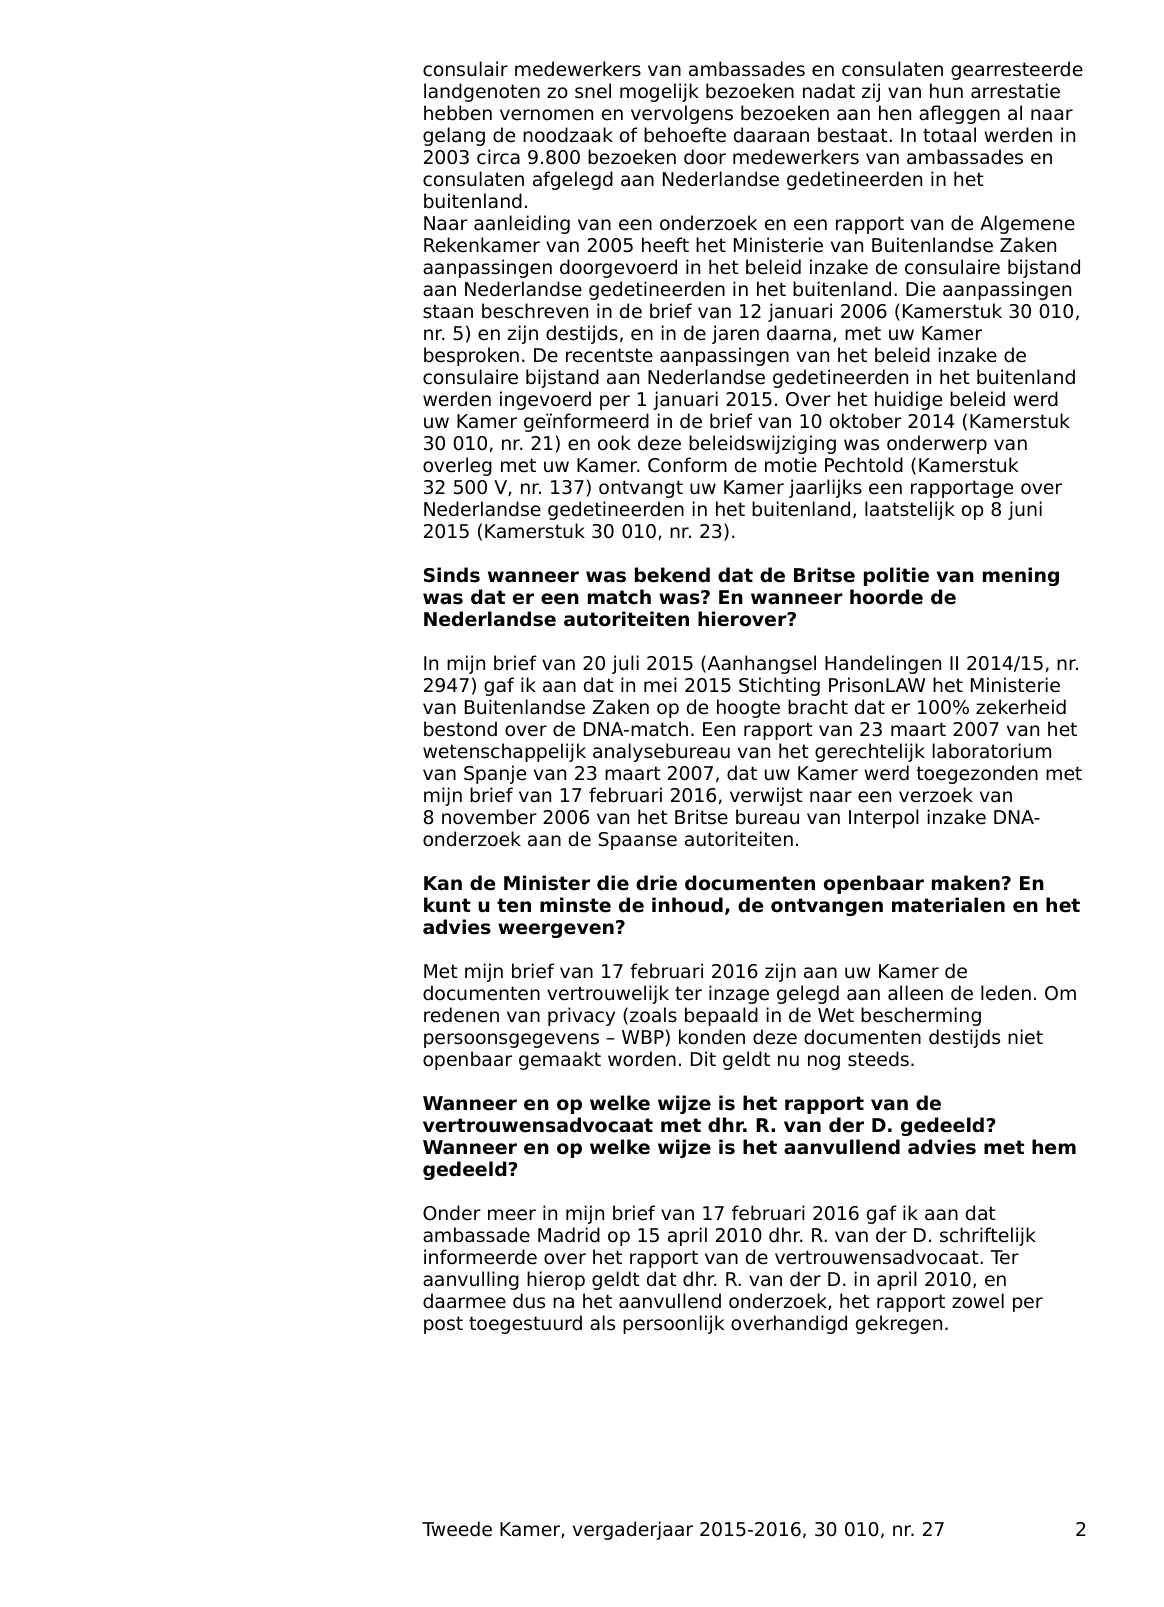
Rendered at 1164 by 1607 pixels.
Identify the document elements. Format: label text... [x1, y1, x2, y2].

text Met mijn brief van 17 februari 2016 zijn aan uw Kamer de documenten vertrouwelijk ter inzage gelegd aan alleen de leden. Om redenen van privacy (zoals bepaald in de Wet bescherming persoonsgegevens – WBP) konden deze documenten destijds niet openbaar gemaakt worden. Dit geldt nu nog steeds. [422, 961, 1087, 1071]
text consulair medewerkers van ambassades en consulaten gearresteerde landgenoten zo snel mogelijk bezoeken nadat zij van hun arrestatie hebben vernomen en vervolgens bezoeken aan hen afleggen al naar gelang de noodzaak of behoefte daaraan bestaat. In totaal werden in 2003 circa 9.800 bezoeken door medewerkers van ambassades en consulaten afgelegd aan Nederlandse gedetineerden in het buitenland. [422, 59, 1087, 213]
text Onder meer in mijn brief van 17 februari 2016 gaf ik aan dat ambassade Madrid op 15 april 2010 dhr. R. van der D. schriftelijk informeerde over het rapport van de vertrouwensadvocaat. Ter aanvulling hierop geldt dat dhr. R. van der D. in april 2010, en daarmee dus na het aanvullend onderzoek, het rapport zowel per post toegestuurd als persoonlijk overhandigd gekregen. [422, 1203, 1087, 1335]
subtitle Sinds wanneer was bekend dat de Britse politie van mening was dat er een match was? En wanneer hoorde de Nederlandse autoriteiten hierover? [422, 565, 1087, 631]
subtitle Wanneer en op welke wijze is het rapport van de vertrouwensadvocaat met dhr. R. van der D. gedeeld? Wanneer en op welke wijze is het aanvullend advies met hem gedeeld? [422, 1093, 1087, 1181]
text In mijn brief van 20 juli 2015 (Aanhangsel Handelingen II 2014/15, nr. 2947) gaf ik aan dat in mei 2015 Stichting PrisonLAW het Ministerie van Buitenlandse Zaken op de hoogte bracht dat er 100% zekerheid bestond over de DNA-match. Een rapport van 23 maart 2007 van het wetenschappelijk analysebureau van het gerechtelijk laboratorium van Spanje van 23 maart 2007, dat uw Kamer werd toegezonden met mijn brief van 17 februari 2016, verwijst naar een verzoek van 8 november 2006 van het Britse bureau van Interpol inzake DNA-onderzoek aan de Spaanse autoriteiten. [422, 653, 1087, 851]
text Naar aanleiding van een onderzoek en een rapport van de Algemene Rekenkamer van 2005 heeft het Ministerie van Buitenlandse Zaken aanpassingen doorgevoerd in het beleid inzake de consulaire bijstand aan Nederlandse gedetineerden in het buitenland. Die aanpassingen staan beschreven in de brief van 12 januari 2006 (Kamerstuk 30 010, nr. 5) en zijn destijds, en in de jaren daarna, met uw Kamer besproken. De recentste aanpassingen van het beleid inzake de consulaire bijstand aan Nederlandse gedetineerden in het buitenland werden ingevoerd per 1 januari 2015. Over het huidige beleid werd uw Kamer geïnformeerd in de brief van 10 oktober 2014 (Kamerstuk 30 010, nr. 21) en ook deze beleidswijziging was onderwerp van overleg met uw Kamer. Conform de motie Pechtold (Kamerstuk 32 500 V, nr. 137) ontvangt uw Kamer jaarlijks een rapportage over Nederlandse gedetineerden in het buitenland, laatstelijk op 8 juni 2015 (Kamerstuk 30 010, nr. 23). [422, 213, 1087, 543]
subtitle Kan de Minister die drie documenten openbaar maken? En kunt u ten minste de inhoud, de ontvangen materialen en het advies weergeven? [422, 873, 1087, 939]
